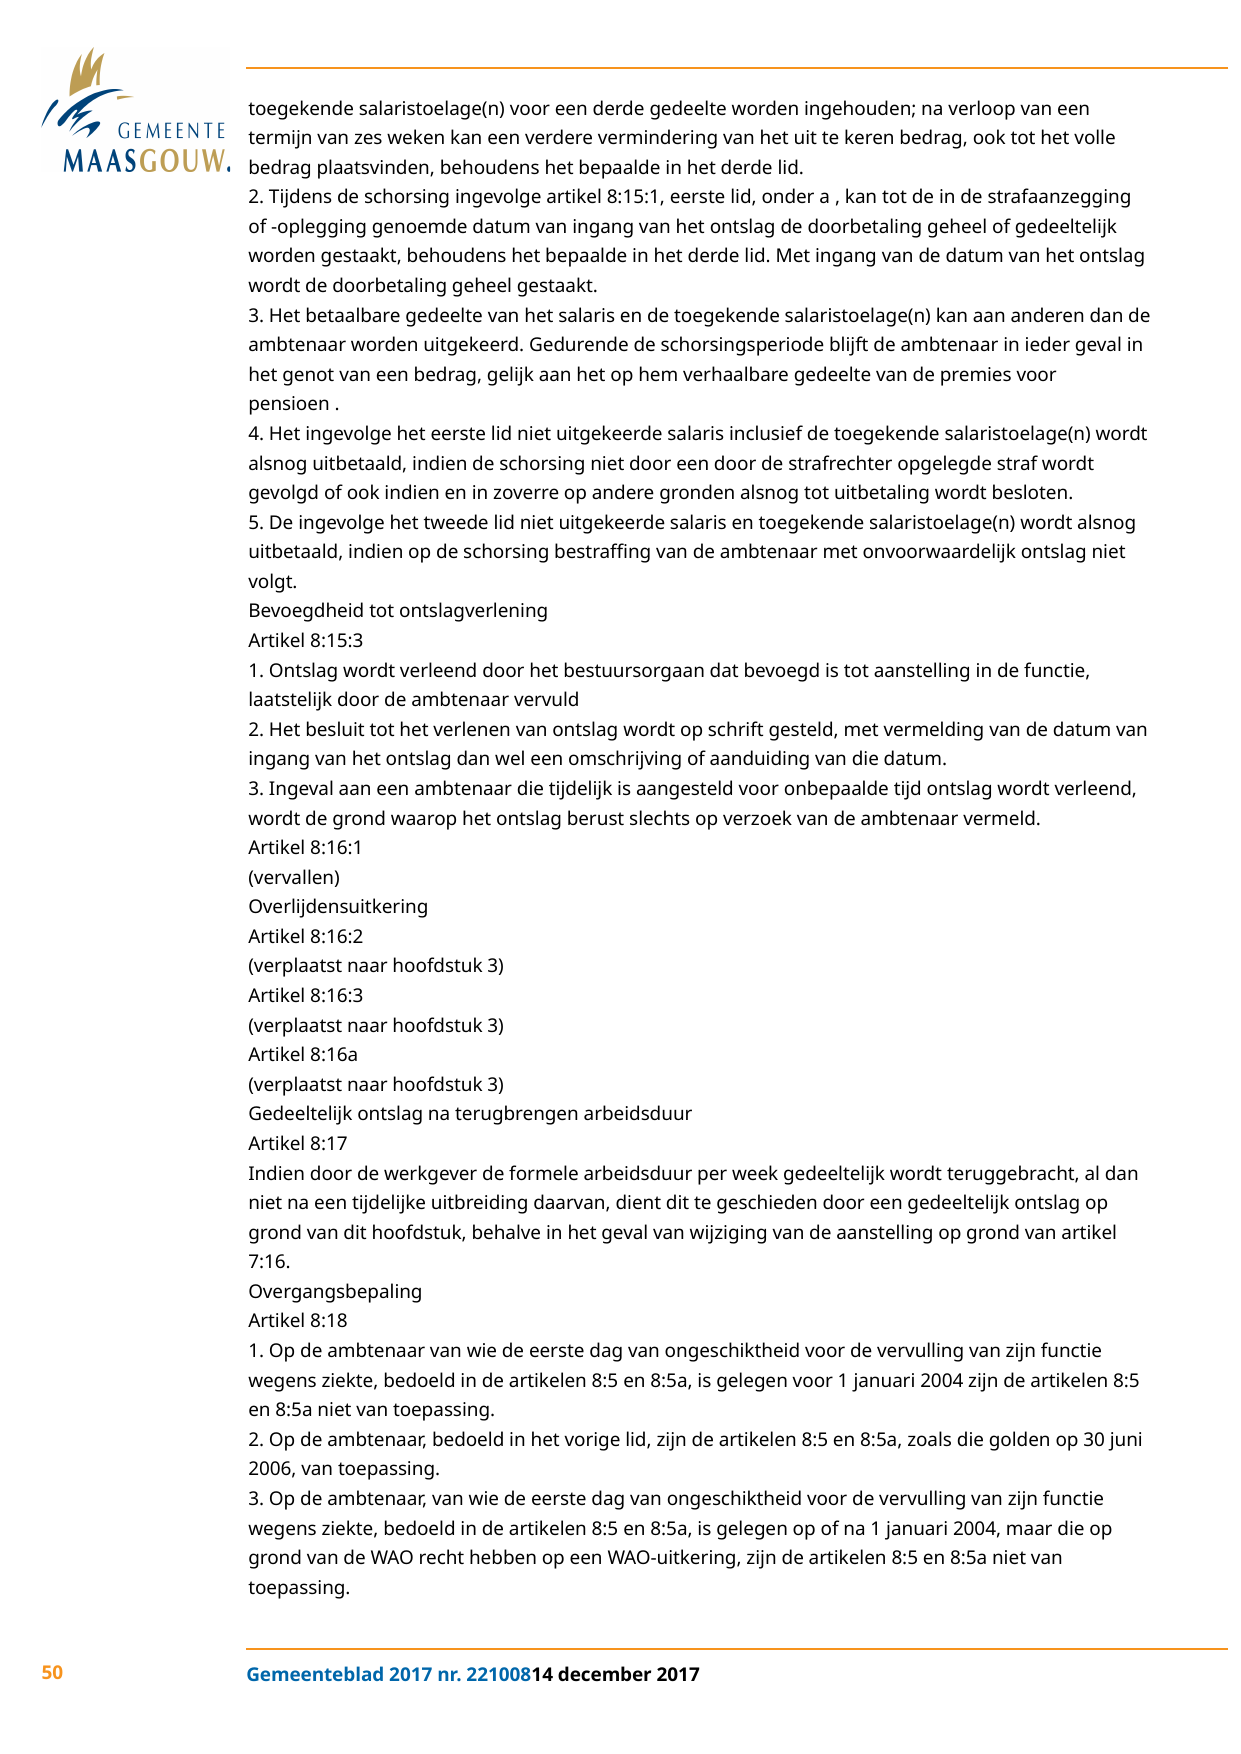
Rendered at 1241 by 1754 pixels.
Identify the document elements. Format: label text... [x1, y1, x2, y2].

text Artikel 8:15:3 [248, 627, 1152, 653]
text Overgangsbepaling [248, 1278, 1152, 1304]
text 4. Het ingevolge het eerste lid niet uitgekeerde salaris inclusief de toegekende salaristoelage(n) wordt alsnog uitbetaald, indien de schorsing niet door een door de strafrechter opgelegde straf wordt gevolgd of ook indien en in zoverre op andere gronden alsnog tot uitbetaling wordt besloten. [248, 420, 1152, 505]
text Artikel 8:17 [248, 1130, 1152, 1156]
text Bevoegdheid tot ontslagverlening [248, 598, 1152, 623]
text (vervallen) [248, 864, 1152, 890]
text (verplaatst naar hoofdstuk 3) [248, 953, 1152, 978]
text 3. Op de ambtenaar, van wie de eerste dag van ongeschiktheid voor de vervulling van zijn functie wegens ziekte, bedoeld in de artikelen 8:5 en 8:5a, is gelegen op of na 1 januari 2004, maar die op grond van de WAO recht hebben op een WAO-uitkering, zijn de artikelen 8:5 en 8:5a niet van toepassing. [248, 1485, 1152, 1600]
text (verplaatst naar hoofdstuk 3) [248, 1012, 1152, 1038]
text 2. Tijdens de schorsing ingevolge artikel 8:15:1, eerste lid, onder a , kan tot de in de strafaanzegging of -oplegging genoemde datum van ingang van het ontslag de doorbetaling geheel of gedeeltelijk worden gestaakt, behoudens het bepaalde in het derde lid. Met ingang van de datum van het ontslag wordt de doorbetaling geheel gestaakt. [248, 183, 1152, 298]
text Artikel 8:16:1 [248, 834, 1152, 860]
text Artikel 8:16:2 [248, 923, 1152, 949]
text Overlijdensuitkering [248, 893, 1152, 919]
text Artikel 8:16:3 [248, 982, 1152, 1008]
text (verplaatst naar hoofdstuk 3) [248, 1071, 1152, 1097]
text 2. Op de ambtenaar, bedoeld in het vorige lid, zijn de artikelen 8:5 en 8:5a, zoals die golden op 30 juni 2006, van toepassing. [248, 1426, 1152, 1481]
text Artikel 8:18 [248, 1308, 1152, 1333]
text 3. Het betaalbare gedeelte van het salaris en de toegekende salaristoelage(n) kan aan anderen dan de ambtenaar worden uitgekeerd. Gedurende de schorsingsperiode blijft de ambtenaar in ieder geval in het genot van een bedrag, gelijk aan het op hem verhaalbare gedeelte van de premies voor pensioen . [248, 302, 1152, 416]
text 2. Het besluit tot het verlenen van ontslag wordt op schrift gesteld, met vermelding van de datum van ingang van het ontslag dan wel een omschrijving of aanduiding van die datum. [248, 716, 1152, 771]
text Indien door de werkgever de formele arbeidsduur per week gedeeltelijk wordt teruggebracht, al dan niet na een tijdelijke uitbreiding daarvan, dient dit te geschieden door een gedeeltelijk ontslag op grond van dit hoofdstuk, behalve in het geval van wijziging van de aanstelling op grond van artikel 7:16. [248, 1160, 1152, 1274]
text 3. Ingeval aan een ambtenaar die tijdelijk is aangesteld voor onbepaalde tijd ontslag wordt verleend, wordt de grond waarop het ontslag berust slechts op verzoek van de ambtenaar vermeld. [248, 775, 1152, 831]
text toegekende salaristoelage(n) voor een derde gedeelte worden ingehouden; na verloop van een termijn van zes weken kan een verdere vermindering van het uit te keren bedrag, ook tot het volle bedrag plaatsvinden, behoudens het bepaalde in het derde lid. [248, 95, 1152, 180]
text 5. De ingevolge het tweede lid niet uitgekeerde salaris en toegekende salaristoelage(n) wordt alsnog uitbetaald, indien op de schorsing bestraffing van de ambtenaar met onvoorwaardelijk ontslag niet volgt. [248, 509, 1152, 594]
text 1. Op de ambtenaar van wie de eerste dag van ongeschiktheid voor de vervulling van zijn functie wegens ziekte, bedoeld in de artikelen 8:5 en 8:5a, is gelegen voor 1 januari 2004 zijn de artikelen 8:5 en 8:5a niet van toepassing. [248, 1337, 1152, 1422]
text Artikel 8:16a [248, 1041, 1152, 1067]
picture [41, 47, 231, 172]
text Gedeeltelijk ontslag na terugbrengen arbeidsduur [248, 1101, 1152, 1126]
text 1. Ontslag wordt verleend door het bestuursorgaan dat bevoegd is tot aanstelling in de functie, laatstelijk door de ambtenaar vervuld [248, 657, 1152, 712]
